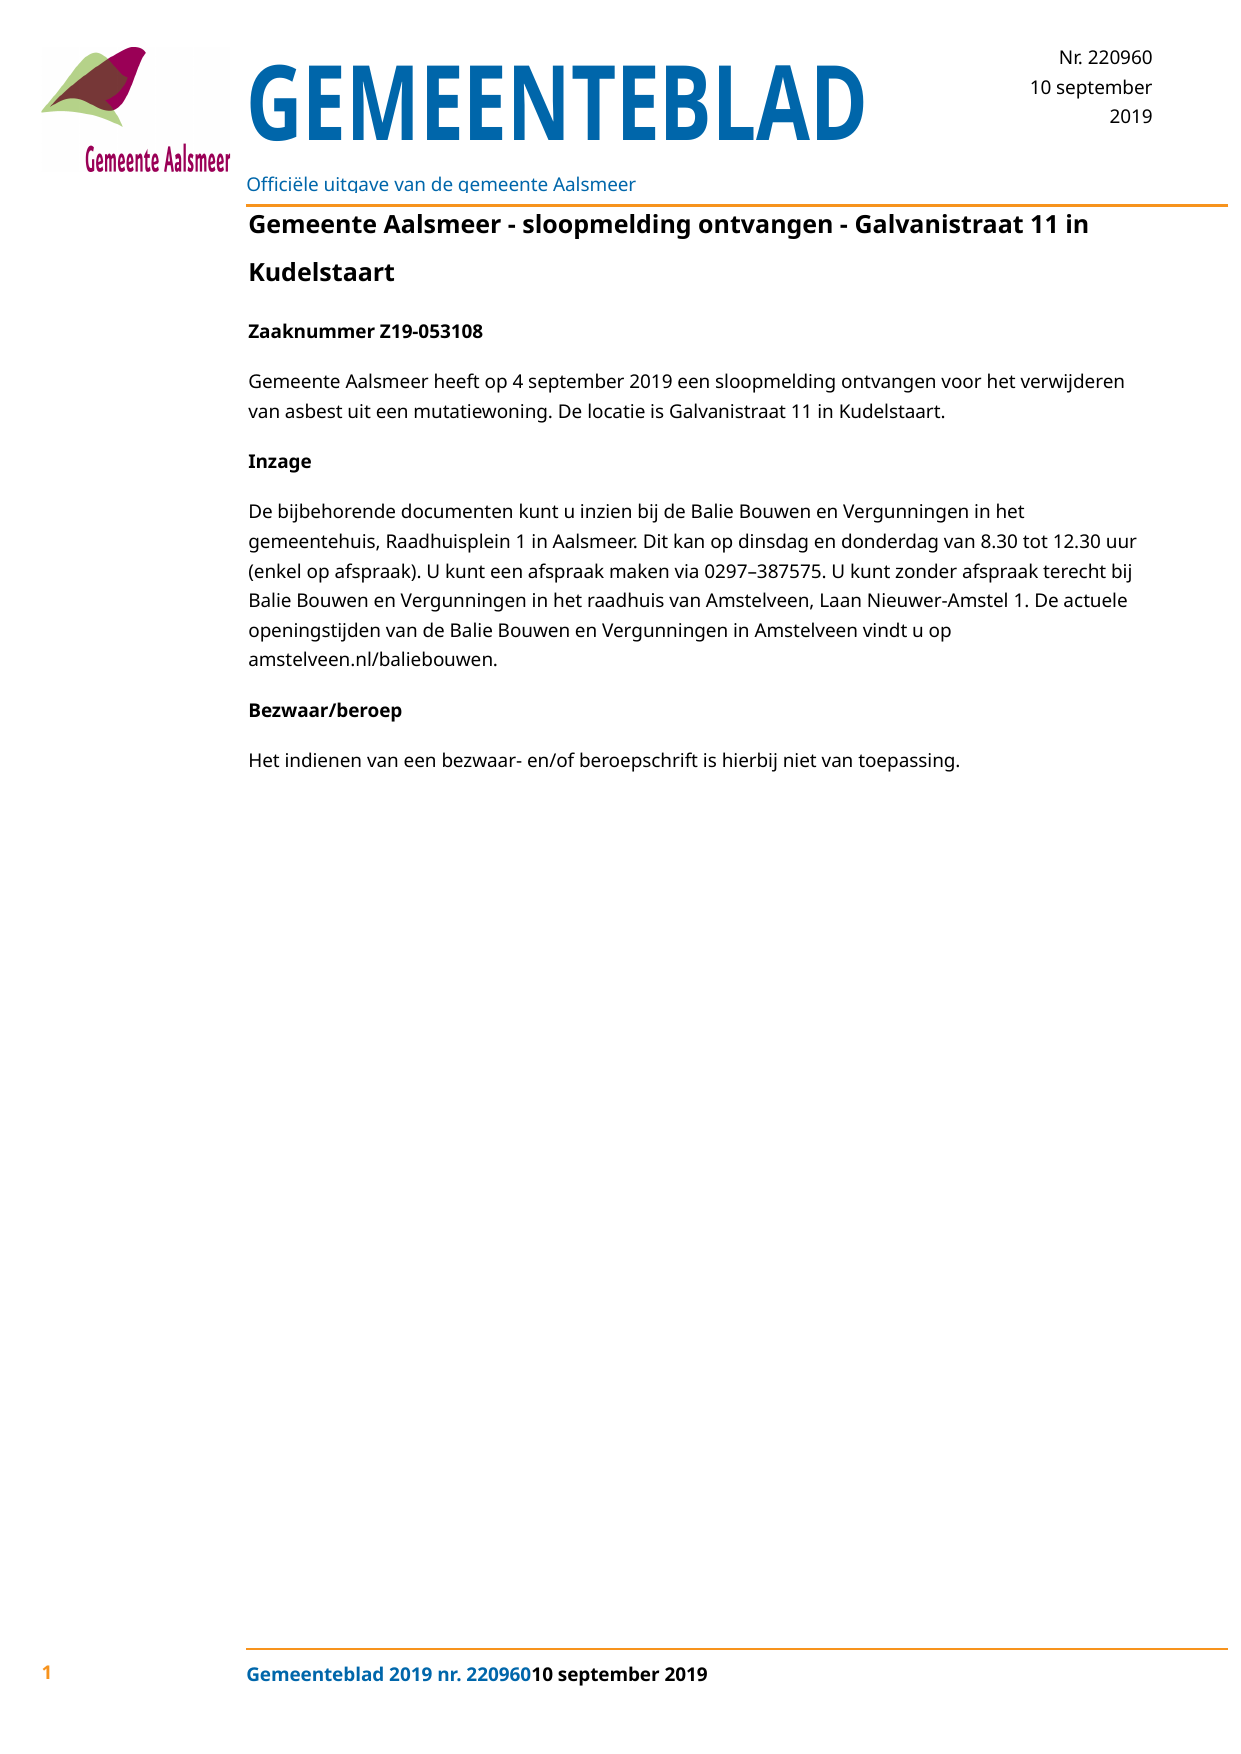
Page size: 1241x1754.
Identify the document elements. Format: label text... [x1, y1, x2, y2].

text Bezwaar/beroep [248, 697, 1152, 723]
text Het indienen van een bezwaar- en/of beroepschrift is hierbij niet van toepassing. [248, 747, 1152, 773]
text Zaaknummer Z19-053108 [248, 318, 1152, 344]
text Inzage [248, 448, 1152, 474]
text Gemeente Aalsmeer heeft op 4 september 2019 een sloopmelding ontvangen voor het verwijderen van asbest uit een mutatiewoning. De locatie is Galvanistraat 11 in Kudelstaart. [248, 368, 1152, 424]
picture [41, 47, 231, 172]
text De bijbehorende documenten kunt u inzien bij de Balie Bouwen en Vergunningen in het gemeentehuis, Raadhuisplein 1 in Aalsmeer. Dit kan op dinsdag en donderdag van 8.30 tot 12.30 uur (enkel op afspraak). U kunt een afspraak maken via 0297–387575. U kunt zonder afspraak terecht bij Balie Bouwen en Vergunningen in het raadhuis van Amstelveen, Laan Nieuwer-Amstel 1. De actuele openingstijden van de Balie Bouwen en Vergunningen in Amstelveen vindt u op amstelveen.nl/baliebouwen. [248, 499, 1152, 672]
text Gemeente Aalsmeer - sloopmelding ontvangen - Galvanistraat 11 in Kudelstaart [248, 207, 1152, 288]
